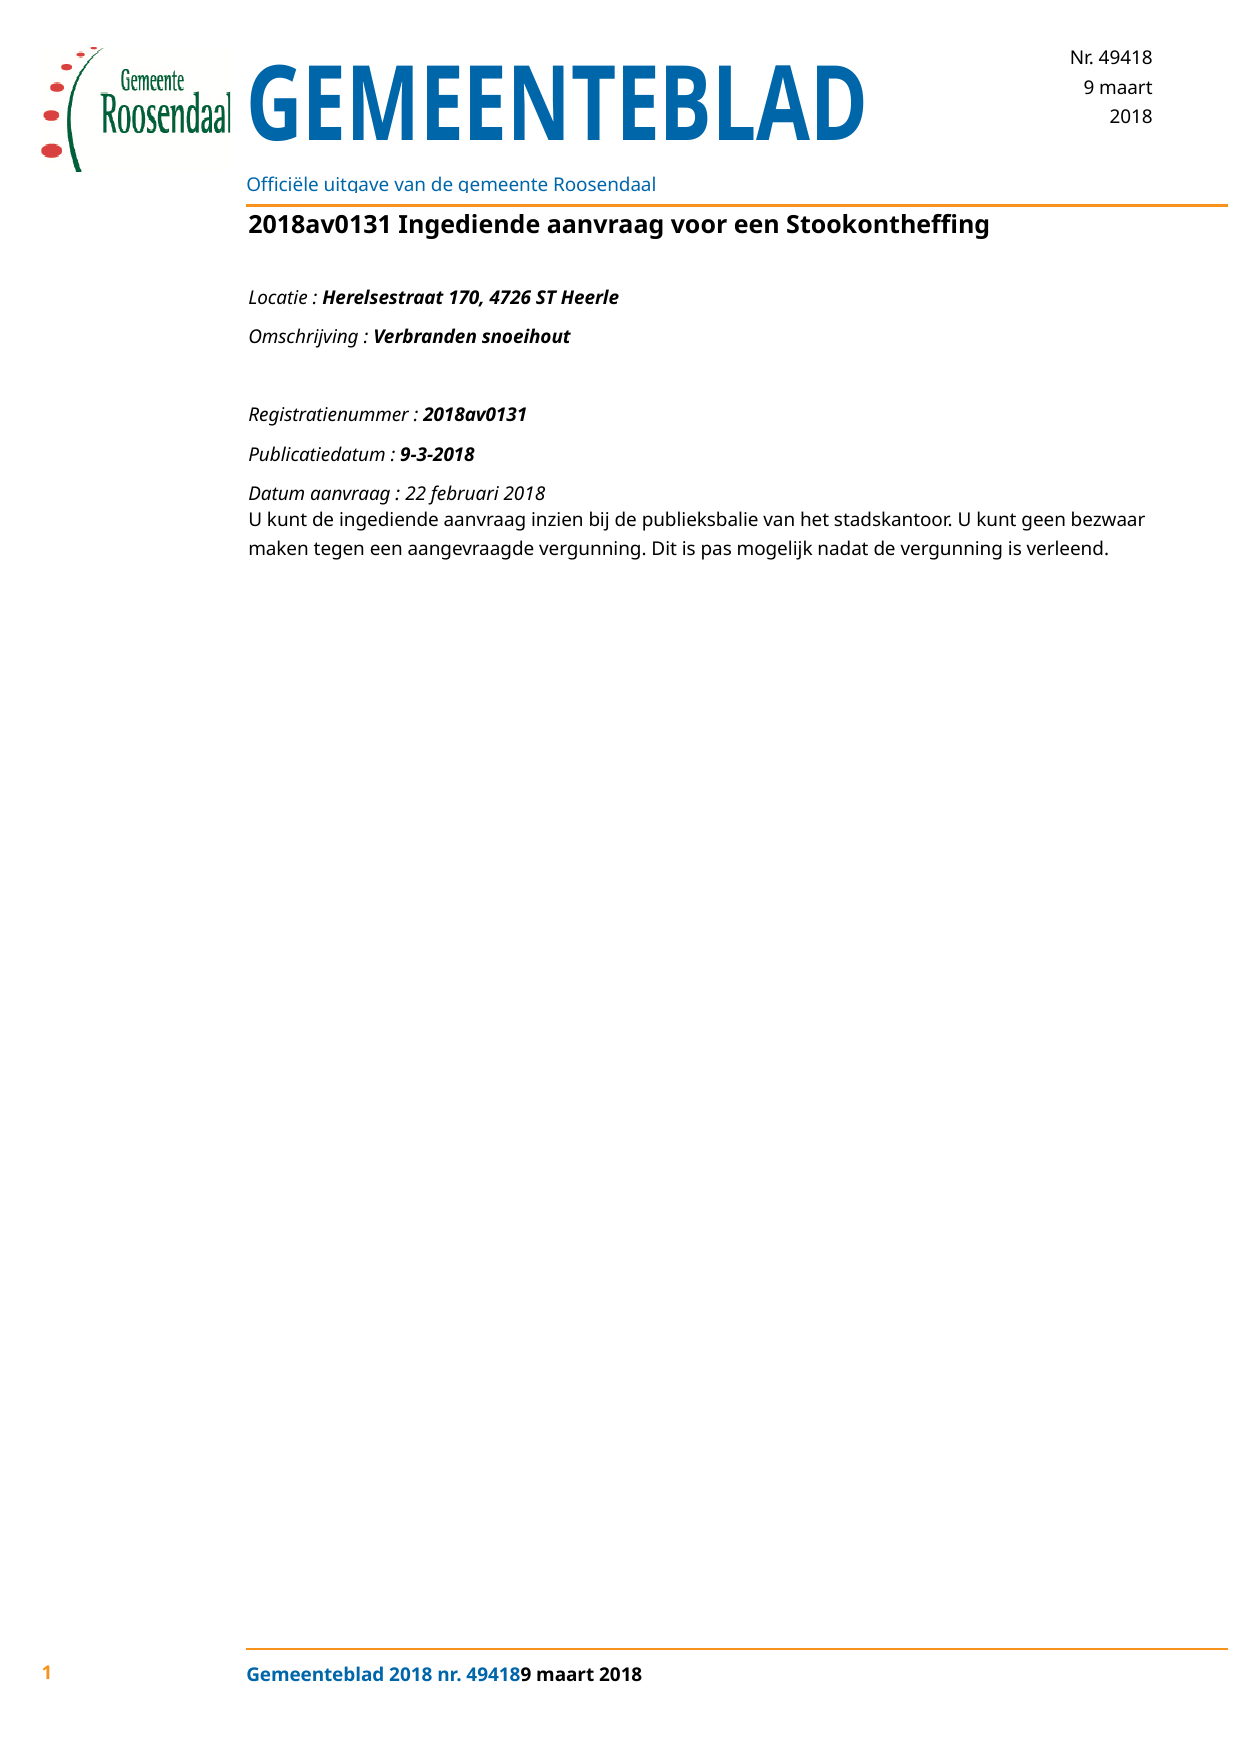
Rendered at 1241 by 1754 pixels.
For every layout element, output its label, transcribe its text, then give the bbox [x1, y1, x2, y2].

picture [41, 47, 231, 172]
text 2018av0131 Ingediende aanvraag voor een Stookontheffing [248, 207, 1152, 241]
text Publicatiedatum : 9-3-2018 [248, 441, 1152, 467]
text Locatie : Herelsestraat 170, 4726 ST Heerle [248, 284, 1152, 309]
text U kunt de ingediende aanvraag inzien bij de publieksbalie van het stadskantoor. U kunt geen bezwaar maken tegen een aangevraagde vergunning. Dit is pas mogelijk nadat de vergunning is verleend. [248, 506, 1152, 561]
text Omschrijving : Verbranden snoeihout [248, 323, 1152, 349]
text Datum aanvraag : 22 februari 2018 [248, 480, 1152, 506]
text Registratienummer : 2018av0131 [248, 402, 1152, 427]
